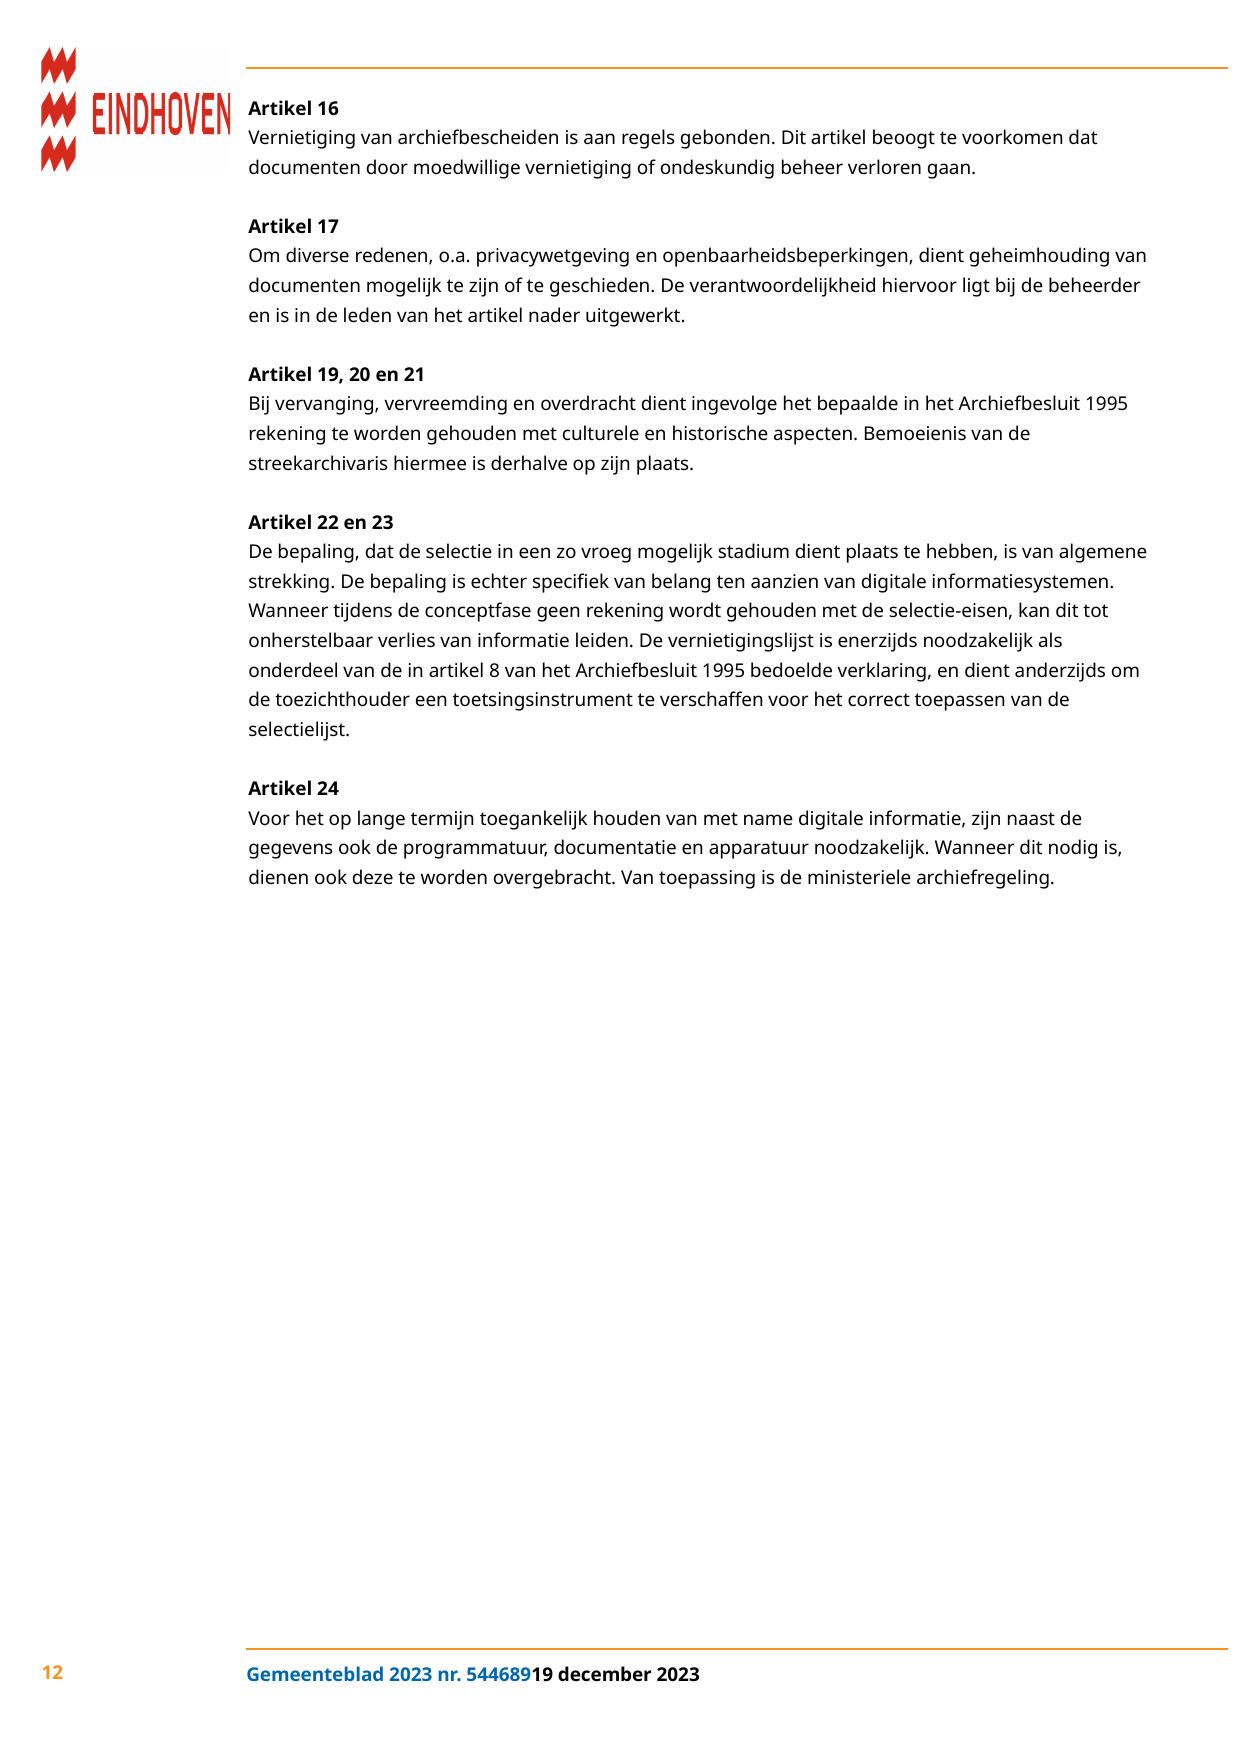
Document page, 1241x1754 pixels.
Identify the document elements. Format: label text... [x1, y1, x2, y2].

text Voor het op lange termijn toegankelijk houden van met name digitale informatie, zijn naast de gegevens ook de programmatuur, documentatie en apparatuur noodzakelijk. Wanneer dit nodig is, dienen ook deze te worden overgebracht. Van toepassing is de ministeriele archiefregeling. [248, 805, 1152, 890]
picture [41, 47, 231, 172]
text Bij vervanging, vervreemding en overdracht dient ingevolge het bepaalde in het Archiefbesluit 1995 rekening te worden gehouden met culturele en historische aspecten. Bemoeienis van de streekarchivaris hiermee is derhalve op zijn plaats. [248, 391, 1152, 476]
text Om diverse redenen, o.a. privacywetgeving en openbaarheidsbeperkingen, dient geheimhouding van documenten mogelijk te zijn of te geschieden. De verantwoordelijkheid hiervoor ligt bij de beheerder en is in de leden van het artikel nader uitgewerkt. [248, 243, 1152, 328]
text Vernietiging van archiefbescheiden is aan regels gebonden. Dit artikel beoogt te voorkomen dat documenten door moedwillige vernietiging of ondeskundig beheer verloren gaan. [248, 124, 1152, 180]
text Artikel 17 [248, 213, 1152, 239]
text Artikel 16 [248, 95, 1152, 121]
text Artikel 19, 20 en 21 [248, 361, 1152, 387]
text De bepaling, dat de selectie in een zo vroeg mogelijk stadium dient plaats te hebben, is van algemene strekking. De bepaling is echter specifiek van belang ten aanzien van digitale informatiesystemen. Wanneer tijdens de conceptfase geen rekening wordt gehouden met de selectie-eisen, kan dit tot onherstelbaar verlies van informatie leiden. De vernietigingslijst is enerzijds noodzakelijk als onderdeel van de in artikel 8 van het Archiefbesluit 1995 bedoelde verklaring, en dient anderzijds om de toezichthouder een toetsingsinstrument te verschaffen voor het correct toepassen van de selectielijst. [248, 538, 1152, 742]
text Artikel 22 en 23 [248, 509, 1152, 535]
text Artikel 24 [248, 775, 1152, 801]
